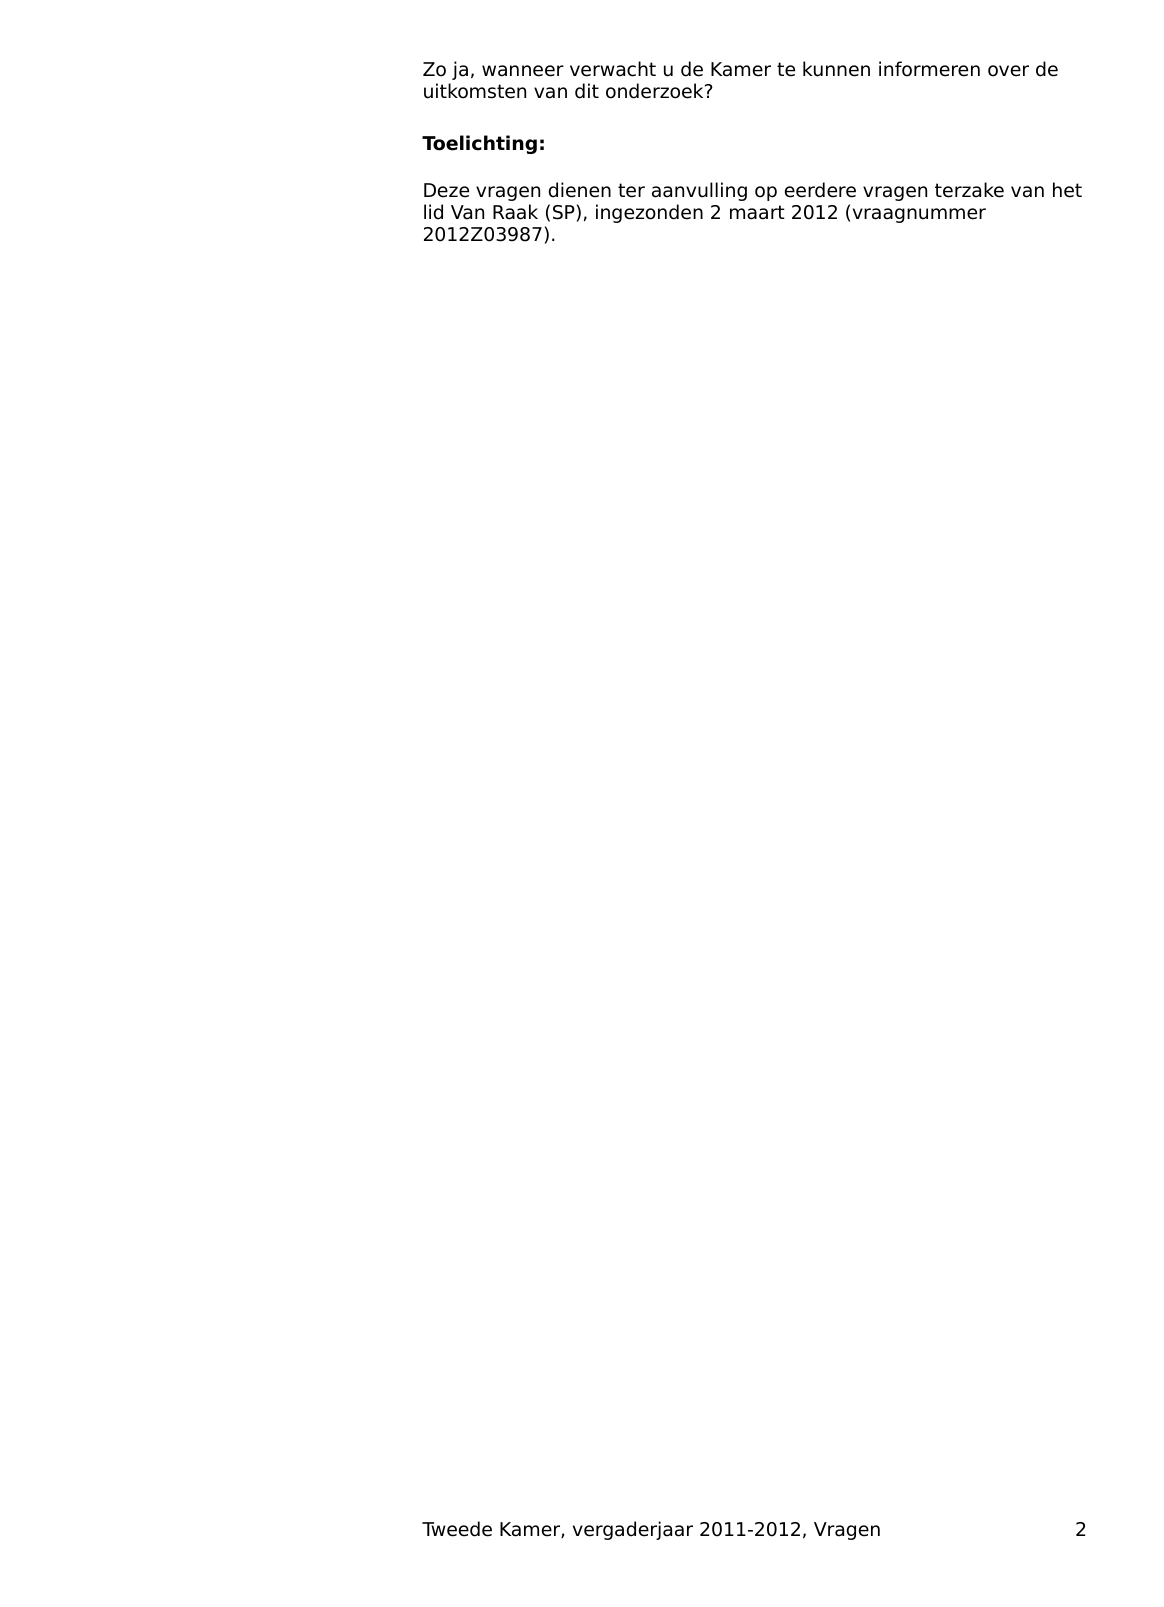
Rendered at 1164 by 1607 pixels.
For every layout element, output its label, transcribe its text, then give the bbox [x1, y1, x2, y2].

subtitle Toelichting: [422, 133, 1087, 155]
text Zo ja, wanneer verwacht u de Kamer te kunnen informeren over de uitkomsten van dit onderzoek? [422, 59, 1087, 103]
text Deze vragen dienen ter aanvulling op eerdere vragen terzake van het lid Van Raak (SP), ingezonden 2 maart 2012 (vraagnummer 2012Z03987). [422, 180, 1087, 246]
